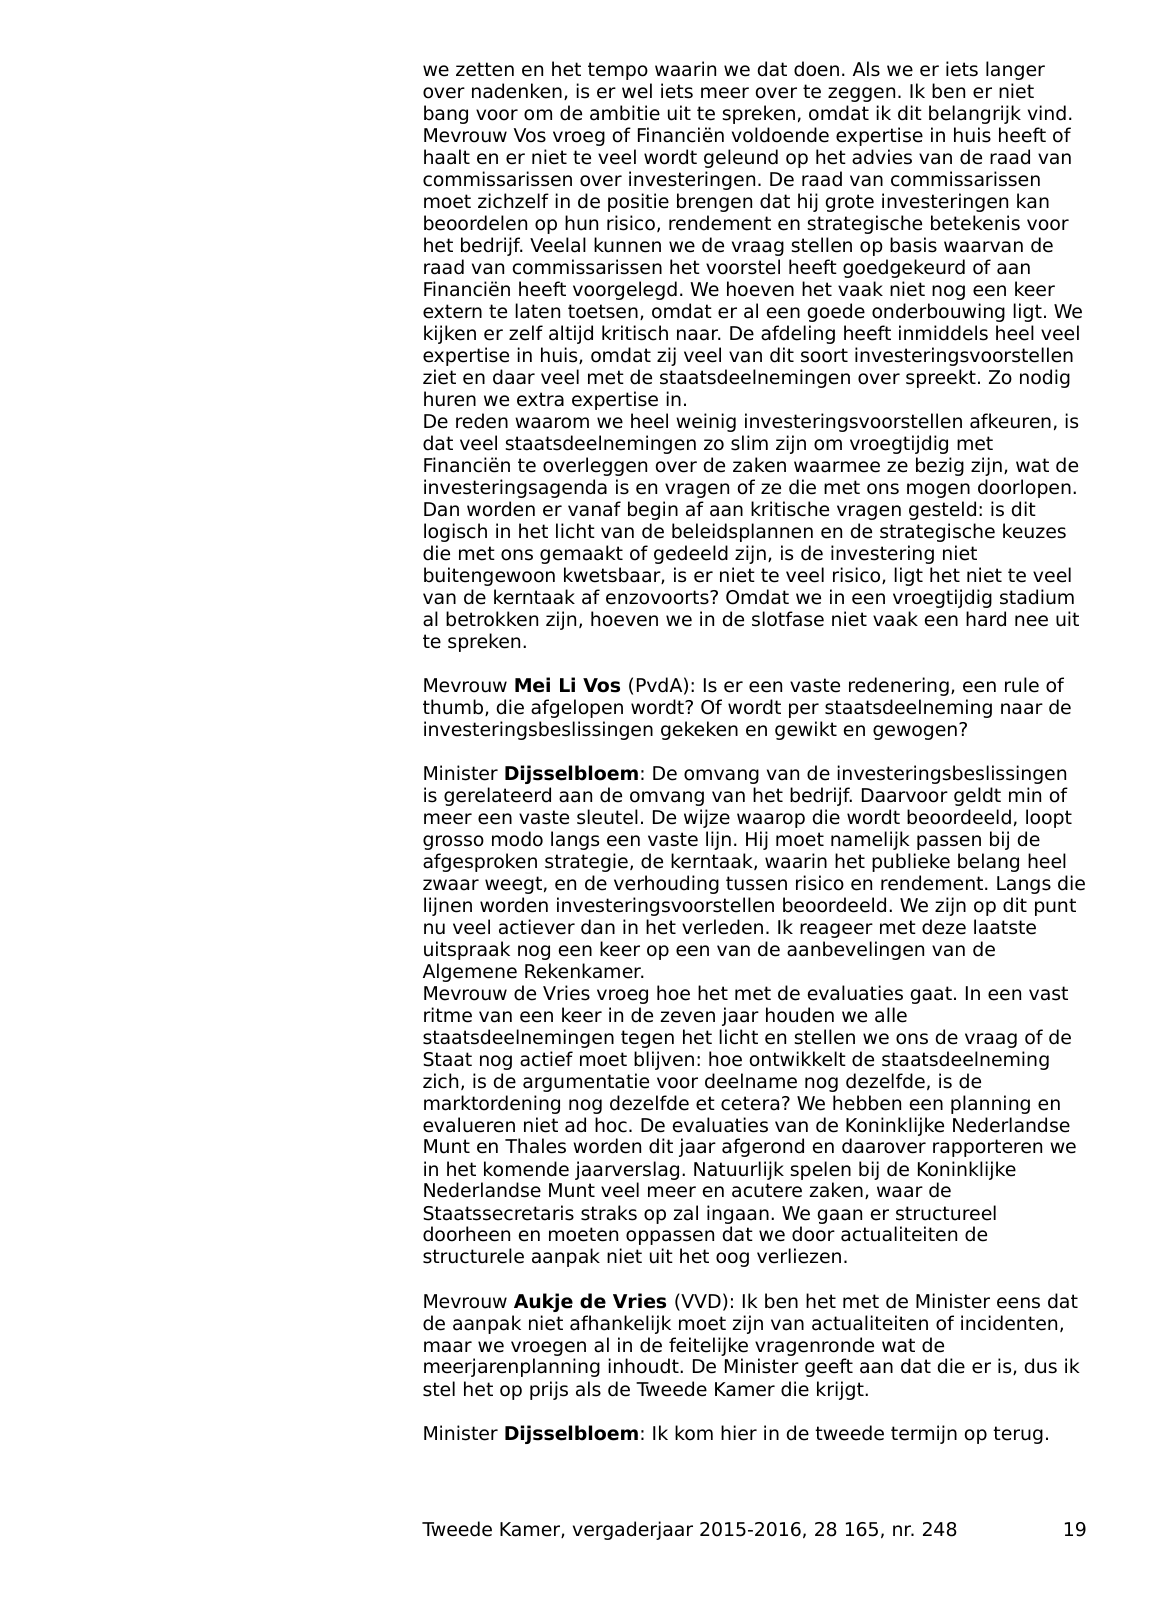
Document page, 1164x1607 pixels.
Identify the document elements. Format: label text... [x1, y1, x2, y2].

text Mevrouw Vos vroeg of Financiën voldoende expertise in huis heeft of haalt en er niet te veel wordt geleund op het advies van de raad van commissarissen over investeringen. De raad van commissarissen moet zichzelf in de positie brengen dat hij grote investeringen kan beoordelen op hun risico, rendement en strategische betekenis voor het bedrijf. Veelal kunnen we de vraag stellen op basis waarvan de raad van commissarissen het voorstel heeft goedgekeurd of aan Financiën heeft voorgelegd. We hoeven het vaak niet nog een keer extern te laten toetsen, omdat er al een goede onderbouwing ligt. We kijken er zelf altijd kritisch naar. De afdeling heeft inmiddels heel veel expertise in huis, omdat zij veel van dit soort investeringsvoorstellen ziet en daar veel met de staatsdeelnemingen over spreekt. Zo nodig huren we extra expertise in. [422, 125, 1087, 411]
text Mevrouw Mei Li Vos (PvdA): Is er een vaste redenering, een rule of thumb, die afgelopen wordt? Of wordt per staatsdeelneming naar de investeringsbeslissingen gekeken en gewikt en gewogen? [422, 675, 1087, 741]
text Minister Dijsselbloem: Ik kom hier in de tweede termijn op terug. [422, 1423, 1087, 1444]
text we zetten en het tempo waarin we dat doen. Als we er iets langer over nadenken, is er wel iets meer over te zeggen. Ik ben er niet bang voor om de ambitie uit te spreken, omdat ik dit belangrijk vind. [422, 59, 1087, 125]
text De reden waarom we heel weinig investeringsvoorstellen afkeuren, is dat veel staatsdeelnemingen zo slim zijn om vroegtijdig met Financiën te overleggen over de zaken waarmee ze bezig zijn, wat de investeringsagenda is en vragen of ze die met ons mogen doorlopen. Dan worden er vanaf begin af aan kritische vragen gesteld: is dit logisch in het licht van de beleidsplannen en de strategische keuzes die met ons gemaakt of gedeeld zijn, is de investering niet buitengewoon kwetsbaar, is er niet te veel risico, ligt het niet te veel van de kerntaak af enzovoorts? Omdat we in een vroegtijdig stadium al betrokken zijn, hoeven we in de slotfase niet vaak een hard nee uit te spreken. [422, 411, 1087, 652]
text Mevrouw Aukje de Vries (VVD): Ik ben het met de Minister eens dat de aanpak niet afhankelijk moet zijn van actualiteiten of incidenten, maar we vroegen al in de feitelijke vragenronde wat de meerjarenplanning inhoudt. De Minister geeft aan dat die er is, dus ik stel het op prijs als de Tweede Kamer die krijgt. [422, 1291, 1087, 1400]
text Minister Dijsselbloem: De omvang van de investeringsbeslissingen is gerelateerd aan de omvang van het bedrijf. Daarvoor geldt min of meer een vaste sleutel. De wijze waarop die wordt beoordeeld, loopt grosso modo langs een vaste lijn. Hij moet namelijk passen bij de afgesproken strategie, de kerntaak, waarin het publieke belang heel zwaar weegt, en de verhouding tussen risico en rendement. Langs die lijnen worden investeringsvoorstellen beoordeeld. We zijn op dit punt nu veel actiever dan in het verleden. Ik reageer met deze laatste uitspraak nog een keer op een van de aanbevelingen van de Algemene Rekenkamer. [422, 763, 1087, 983]
text Mevrouw de Vries vroeg hoe het met de evaluaties gaat. In een vast ritme van een keer in de zeven jaar houden we alle staatsdeelnemingen tegen het licht en stellen we ons de vraag of de Staat nog actief moet blijven: hoe ontwikkelt de staatsdeelneming zich, is de argumentatie voor deelname nog dezelfde, is de marktordening nog dezelfde et cetera? We hebben een planning en evalueren niet ad hoc. De evaluaties van de Koninklijke Nederlandse Munt en Thales worden dit jaar afgerond en daarover rapporteren we in het komende jaarverslag. Natuurlijk spelen bij de Koninklijke Nederlandse Munt veel meer en acutere zaken, waar de Staatssecretaris straks op zal ingaan. We gaan er structureel doorheen en moeten oppassen dat we door actualiteiten de structurele aanpak niet uit het oog verliezen. [422, 983, 1087, 1268]
